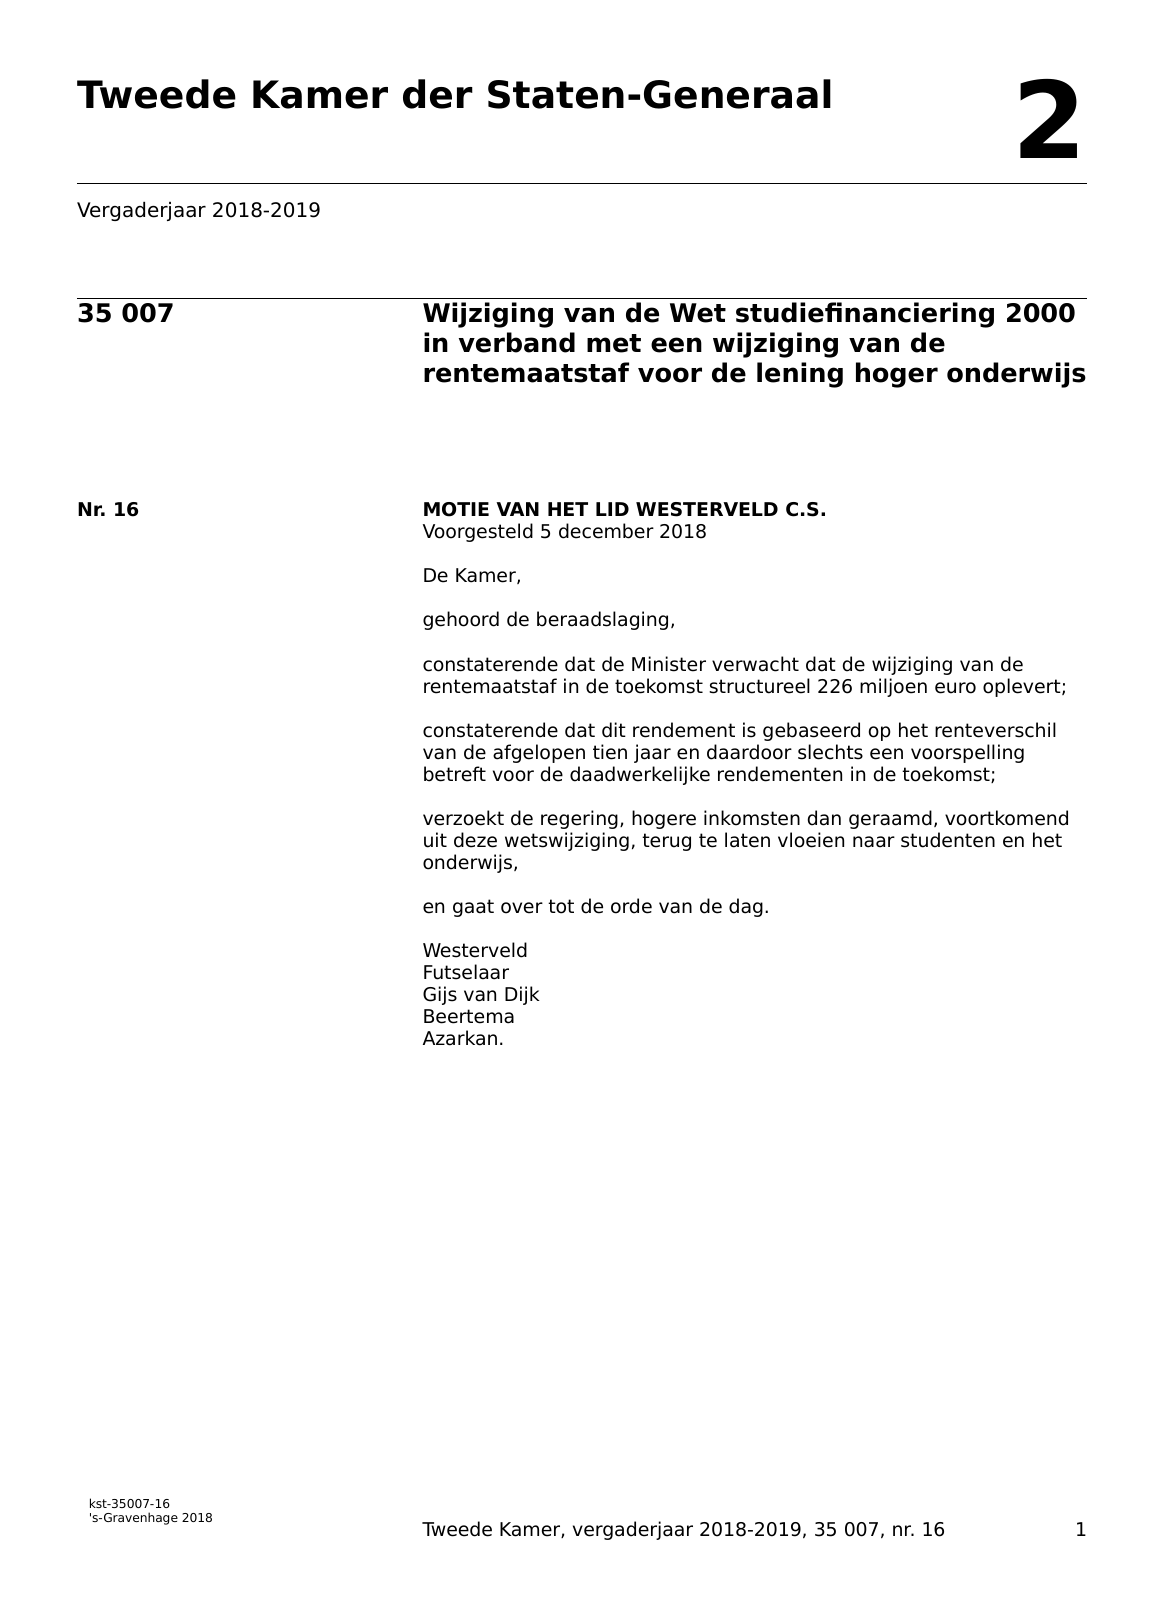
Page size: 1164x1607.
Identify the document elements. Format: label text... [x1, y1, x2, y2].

text Gijs van Dijk [422, 984, 1087, 1006]
text Westerveld [422, 940, 1087, 962]
text kst-35007-16 [88, 1497, 323, 1511]
text constaterende dat dit rendement is gebaseerd op het renteverschil van de afgelopen tien jaar en daardoor slechts een voorspelling betreft voor de daadwerkelijke rendementen in de toekomst; [422, 720, 1087, 786]
text gehoord de beraadslaging, [422, 609, 1087, 631]
text Voorgesteld 5 december 2018 [422, 521, 1087, 543]
table_header Tweede Kamer der Staten-Generaal [77, 59, 886, 183]
text 's-Gravenhage 2018 [88, 1511, 323, 1525]
table_cell Vergaderjaar 2018-2019 [77, 184, 1087, 298]
text verzoekt de regering, hogere inkomsten dan geraamd, voortkomend uit deze wetswijziging, terug te laten vloeien naar studenten en het onderwijs, [422, 808, 1087, 874]
text Futselaar [422, 962, 1087, 984]
text constaterende dat de Minister verwacht dat de wijziging van de rentemaatstaf in de toekomst structureel 226 miljoen euro oplevert; [422, 653, 1087, 697]
text Azarkan. [422, 1028, 1087, 1050]
subtitle 35 007 Wijziging van de Wet studiefinanciering 2000 in verband met een wijziging van de rentemaatstaf voor de lening hoger onderwijs [77, 299, 1087, 388]
text en gaat over tot de orde van de dag. [422, 896, 1087, 918]
text De Kamer, [422, 565, 1087, 587]
text Beertema [422, 1006, 1087, 1028]
table_header 2 [886, 59, 1087, 183]
subtitle Nr. 16 MOTIE VAN HET LID WESTERVELD C.S. [77, 499, 1087, 521]
